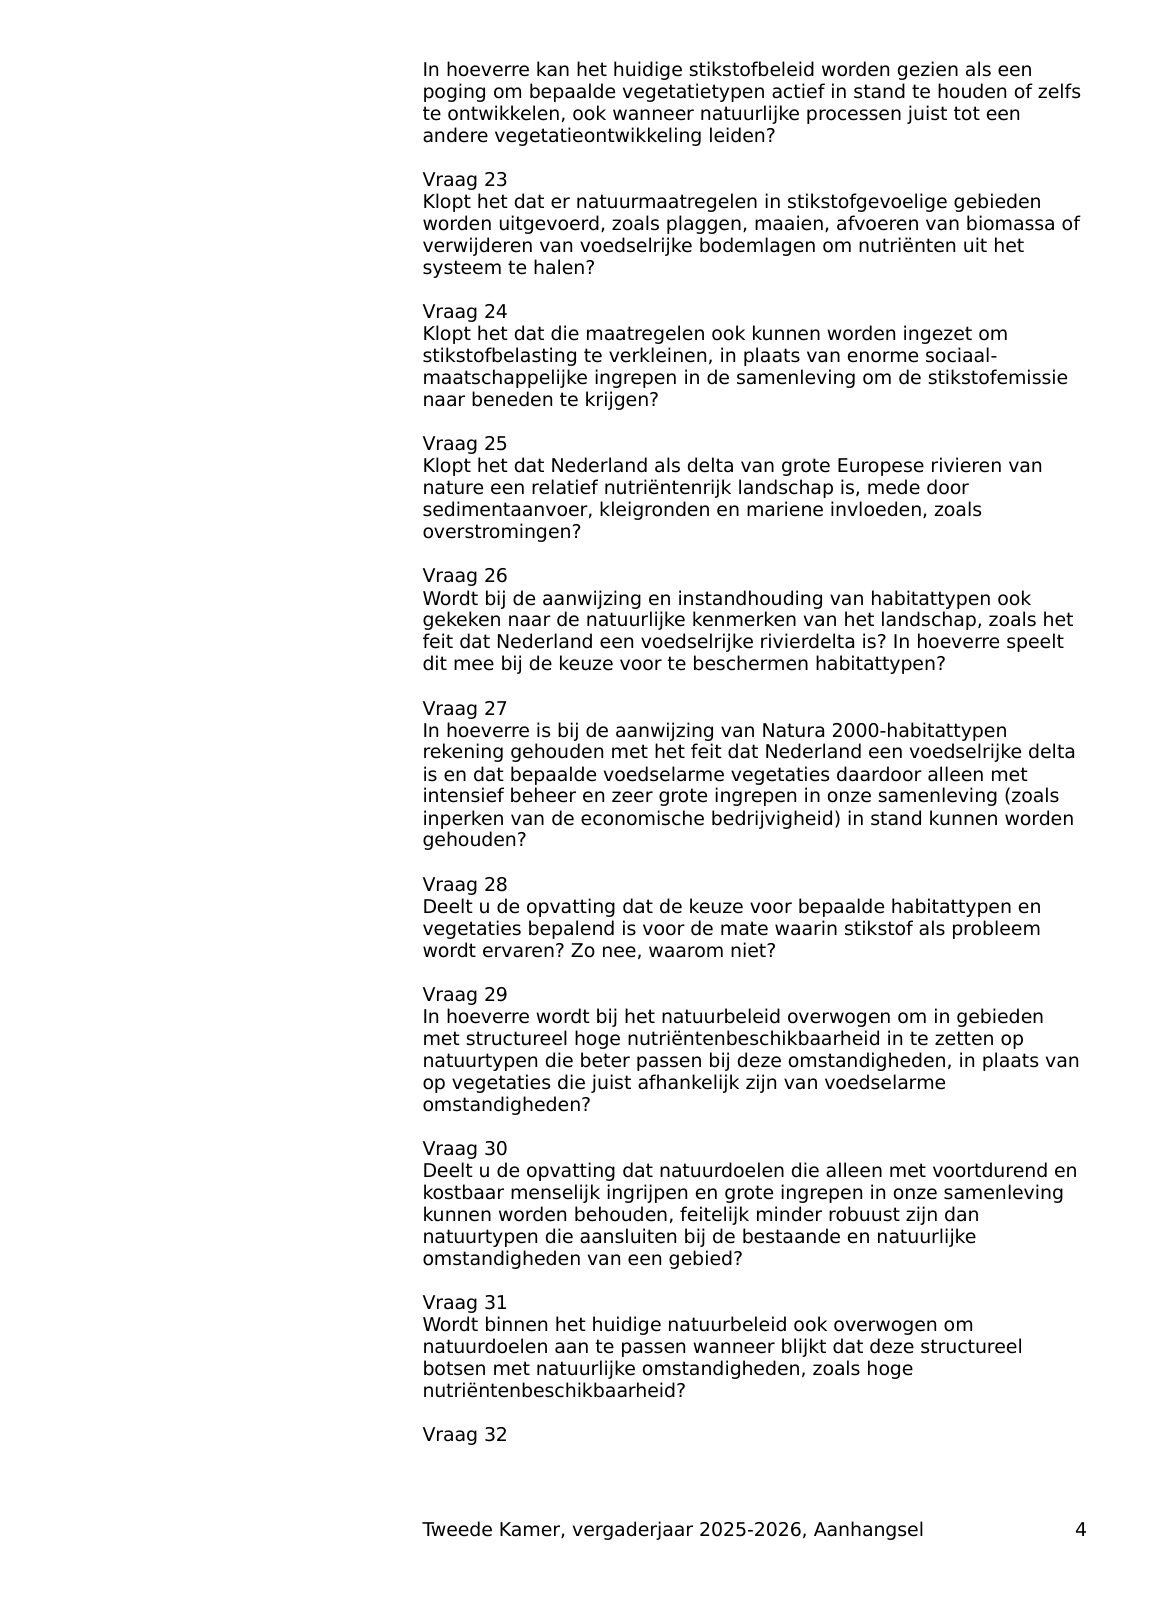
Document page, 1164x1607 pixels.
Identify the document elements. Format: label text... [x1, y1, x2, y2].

text Vraag 31 [422, 1292, 1087, 1314]
text Deelt u de opvatting dat natuurdoelen die alleen met voortdurend en kostbaar menselijk ingrijpen en grote ingrepen in onze samenleving kunnen worden behouden, feitelijk minder robuust zijn dan natuurtypen die aansluiten bij de bestaande en natuurlijke omstandigheden van een gebied? [422, 1160, 1087, 1269]
text In hoeverre kan het huidige stikstofbeleid worden gezien als een poging om bepaalde vegetatietypen actief in stand te houden of zelfs te ontwikkelen, ook wanneer natuurlijke processen juist tot een andere vegetatieontwikkeling leiden? [422, 59, 1087, 147]
text Vraag 25 [422, 433, 1087, 455]
text Vraag 23 [422, 169, 1087, 191]
text Vraag 27 [422, 697, 1087, 719]
text Klopt het dat Nederland als delta van grote Europese rivieren van nature een relatief nutriëntenrijk landschap is, mede door sedimentaanvoer, kleigronden en mariene invloeden, zoals overstromingen? [422, 455, 1087, 543]
text Vraag 29 [422, 984, 1087, 1006]
text Vraag 24 [422, 301, 1087, 323]
text Wordt bij de aanwijzing en instandhouding van habitattypen ook gekeken naar de natuurlijke kenmerken van het landschap, zoals het feit dat Nederland een voedselrijke rivierdelta is? In hoeverre speelt dit mee bij de keuze voor te beschermen habitattypen? [422, 587, 1087, 675]
text In hoeverre wordt bij het natuurbeleid overwogen om in gebieden met structureel hoge nutriëntenbeschikbaarheid in te zetten op natuurtypen die beter passen bij deze omstandigheden, in plaats van op vegetaties die juist afhankelijk zijn van voedselarme omstandigheden? [422, 1006, 1087, 1116]
text Vraag 26 [422, 565, 1087, 587]
text Deelt u de opvatting dat de keuze voor bepaalde habitattypen en vegetaties bepalend is voor de mate waarin stikstof als probleem wordt ervaren? Zo nee, waarom niet? [422, 896, 1087, 961]
text Klopt het dat er natuurmaatregelen in stikstofgevoelige gebieden worden uitgevoerd, zoals plaggen, maaien, afvoeren van biomassa of verwijderen van voedselrijke bodemlagen om nutriënten uit het systeem te halen? [422, 191, 1087, 279]
text In hoeverre is bij de aanwijzing van Natura 2000-habitattypen rekening gehouden met het feit dat Nederland een voedselrijke delta is en dat bepaalde voedselarme vegetaties daardoor alleen met intensief beheer en zeer grote ingrepen in onze samenleving (zoals inperken van de economische bedrijvigheid) in stand kunnen worden gehouden? [422, 719, 1087, 851]
text Vraag 30 [422, 1138, 1087, 1160]
text Vraag 32 [422, 1424, 1087, 1446]
text Wordt binnen het huidige natuurbeleid ook overwogen om natuurdoelen aan te passen wanneer blijkt dat deze structureel botsen met natuurlijke omstandigheden, zoals hoge nutriëntenbeschikbaarheid? [422, 1314, 1087, 1402]
text Klopt het dat die maatregelen ook kunnen worden ingezet om stikstofbelasting te verkleinen, in plaats van enorme sociaal-maatschappelijke ingrepen in de samenleving om de stikstofemissie naar beneden te krijgen? [422, 323, 1087, 411]
text Vraag 28 [422, 873, 1087, 896]
